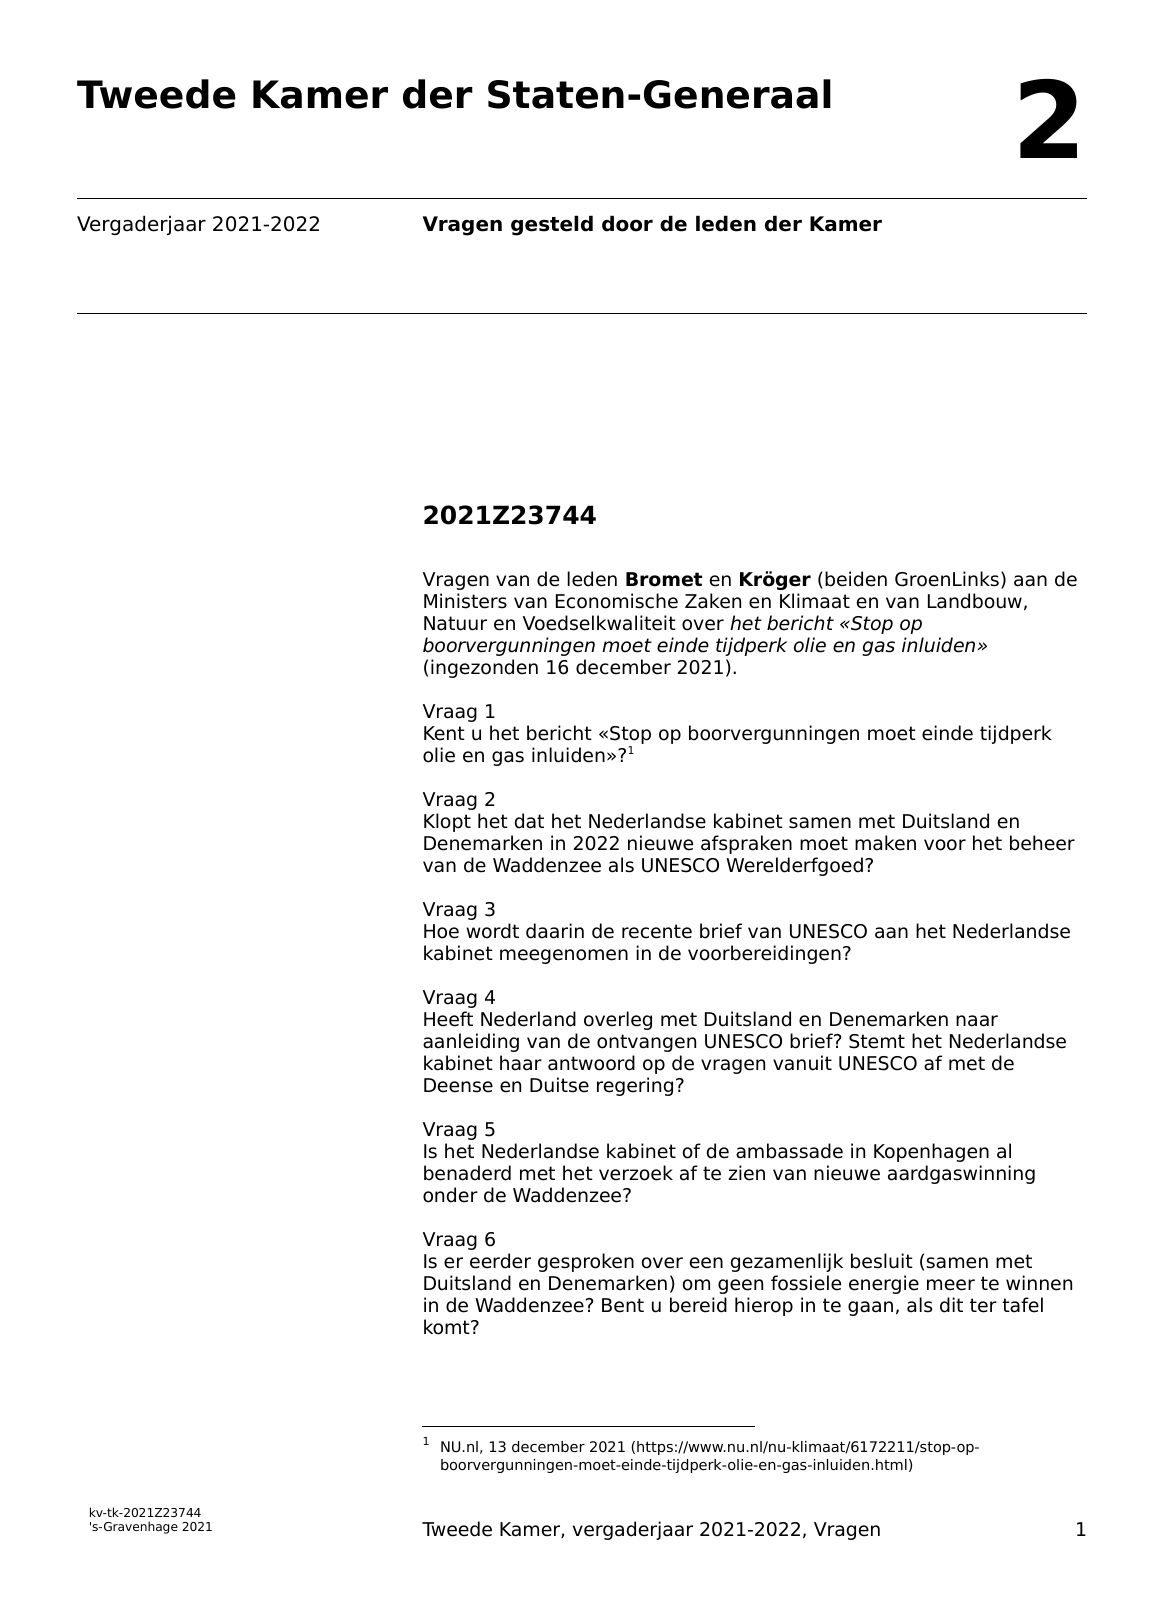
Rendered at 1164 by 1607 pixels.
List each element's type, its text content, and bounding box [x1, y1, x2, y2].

text Vraag 3 [422, 899, 1087, 921]
text NU.nl, 13 december 2021 (https://www.nu.nl/nu-klimaat/6172211/stop-op-boorvergunningen-moet-einde-tijdperk-olie-en-gas-inluiden.html) [422, 1435, 1087, 1474]
table_cell Vragen gesteld door de leden der Kamer [422, 199, 1087, 313]
text Klopt het dat het Nederlandse kabinet samen met Duitsland en Denemarken in 2022 nieuwe afspraken moet maken voor het beheer van de Waddenzee als UNESCO Werelderfgoed? [422, 811, 1087, 877]
text Vraag 6 [422, 1229, 1087, 1251]
text Vraag 1 [422, 701, 1087, 723]
text 2021Z23744 [422, 501, 1087, 531]
text Heeft Nederland overleg met Duitsland en Denemarken naar aanleiding van de ontvangen UNESCO brief? Stemt het Nederlandse kabinet haar antwoord op de vragen vanuit UNESCO af met de Deense en Duitse regering? [422, 1009, 1087, 1097]
text Hoe wordt daarin de recente brief van UNESCO aan het Nederlandse kabinet meegenomen in de voorbereidingen? [422, 921, 1087, 965]
text Vraag 5 [422, 1119, 1087, 1141]
table_header 2 [886, 59, 1087, 198]
text Vraag 2 [422, 789, 1087, 811]
table_header Tweede Kamer der Staten-Generaal [77, 59, 886, 198]
text Vragen van de leden Bromet en Kröger (beiden GroenLinks) aan de Ministers van Economische Zaken en Klimaat en van Landbouw, Natuur en Voedselkwaliteit over het bericht «Stop op boorvergunningen moet einde tijdperk olie en gas inluiden» (ingezonden 16 december 2021). [422, 569, 1087, 679]
text Is er eerder gesproken over een gezamenlijk besluit (samen met Duitsland en Denemarken) om geen fossiele energie meer te winnen in de Waddenzee? Bent u bereid hierop in te gaan, als dit ter tafel komt? [422, 1251, 1087, 1339]
text Vraag 4 [422, 987, 1087, 1009]
text kv-tk-2021Z23744 [88, 1506, 323, 1520]
text Kent u het bericht «Stop op boorvergunningen moet einde tijdperk olie en gas inluiden»? [422, 723, 1087, 767]
text 's-Gravenhage 2021 [88, 1520, 323, 1534]
text Is het Nederlandse kabinet of de ambassade in Kopenhagen al benaderd met het verzoek af te zien van nieuwe aardgaswinning onder de Waddenzee? [422, 1141, 1087, 1207]
table_cell Vergaderjaar 2021-2022 [77, 199, 422, 313]
